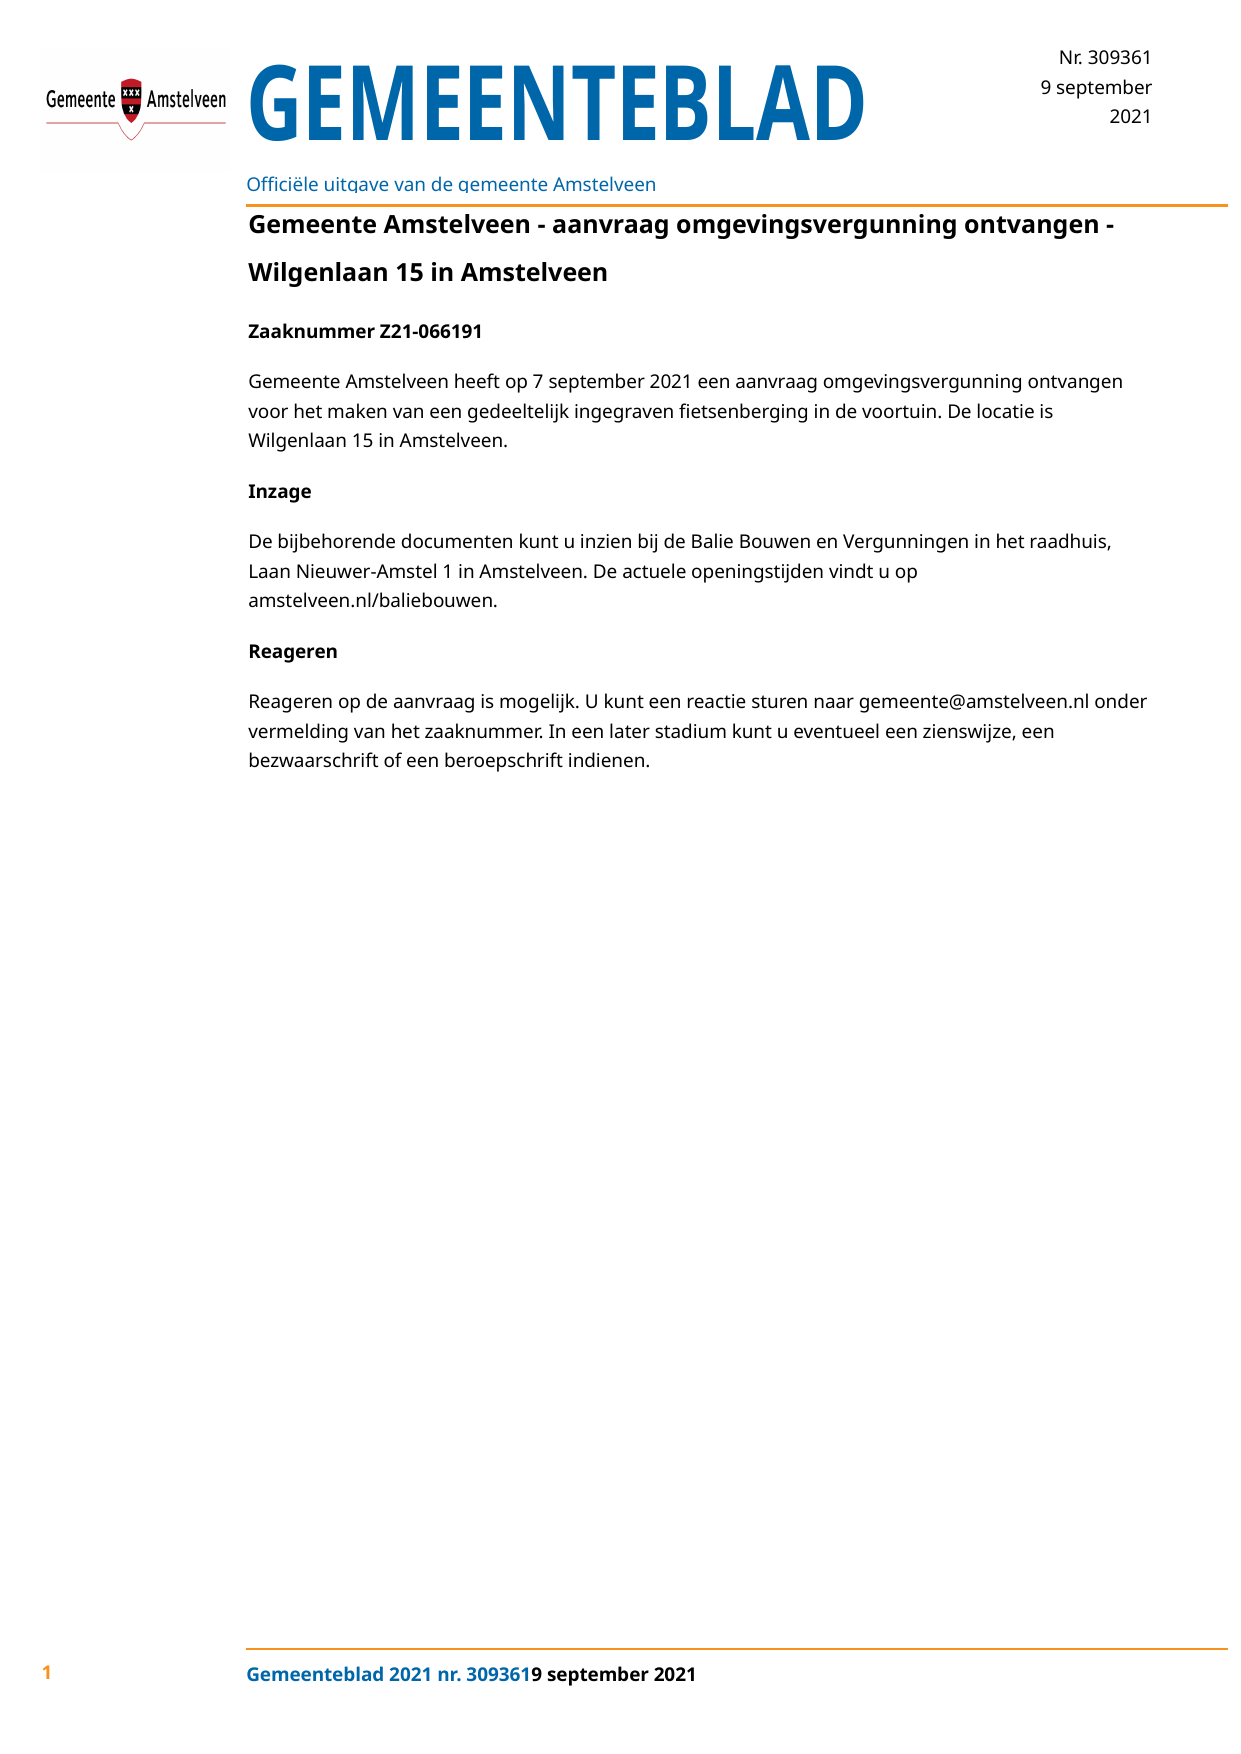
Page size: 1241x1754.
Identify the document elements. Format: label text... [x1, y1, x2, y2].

text Zaaknummer Z21-066191 [248, 318, 1152, 344]
text Reageren op de aanvraag is mogelijk. U kunt een reactie sturen naar gemeente@amstelveen.nl onder vermelding van het zaaknummer. In een later stadium kunt u eventueel een zienswijze, een bezwaarschrift of een beroepschrift indienen. [248, 688, 1152, 773]
text Reageren [248, 638, 1152, 664]
picture [41, 47, 231, 172]
text Gemeente Amstelveen - aanvraag omgevingsvergunning ontvangen - Wilgenlaan 15 in Amstelveen [248, 207, 1152, 288]
text Gemeente Amstelveen heeft op 7 september 2021 een aanvraag omgevingsvergunning ontvangen voor het maken van een gedeeltelijk ingegraven fietsenberging in de voortuin. De locatie is Wilgenlaan 15 in Amstelveen. [248, 368, 1152, 453]
text Inzage [248, 478, 1152, 504]
text De bijbehorende documenten kunt u inzien bij de Balie Bouwen en Vergunningen in het raadhuis, Laan Nieuwer-Amstel 1 in Amstelveen. De actuele openingstijden vindt u op amstelveen.nl/baliebouwen. [248, 528, 1152, 613]
